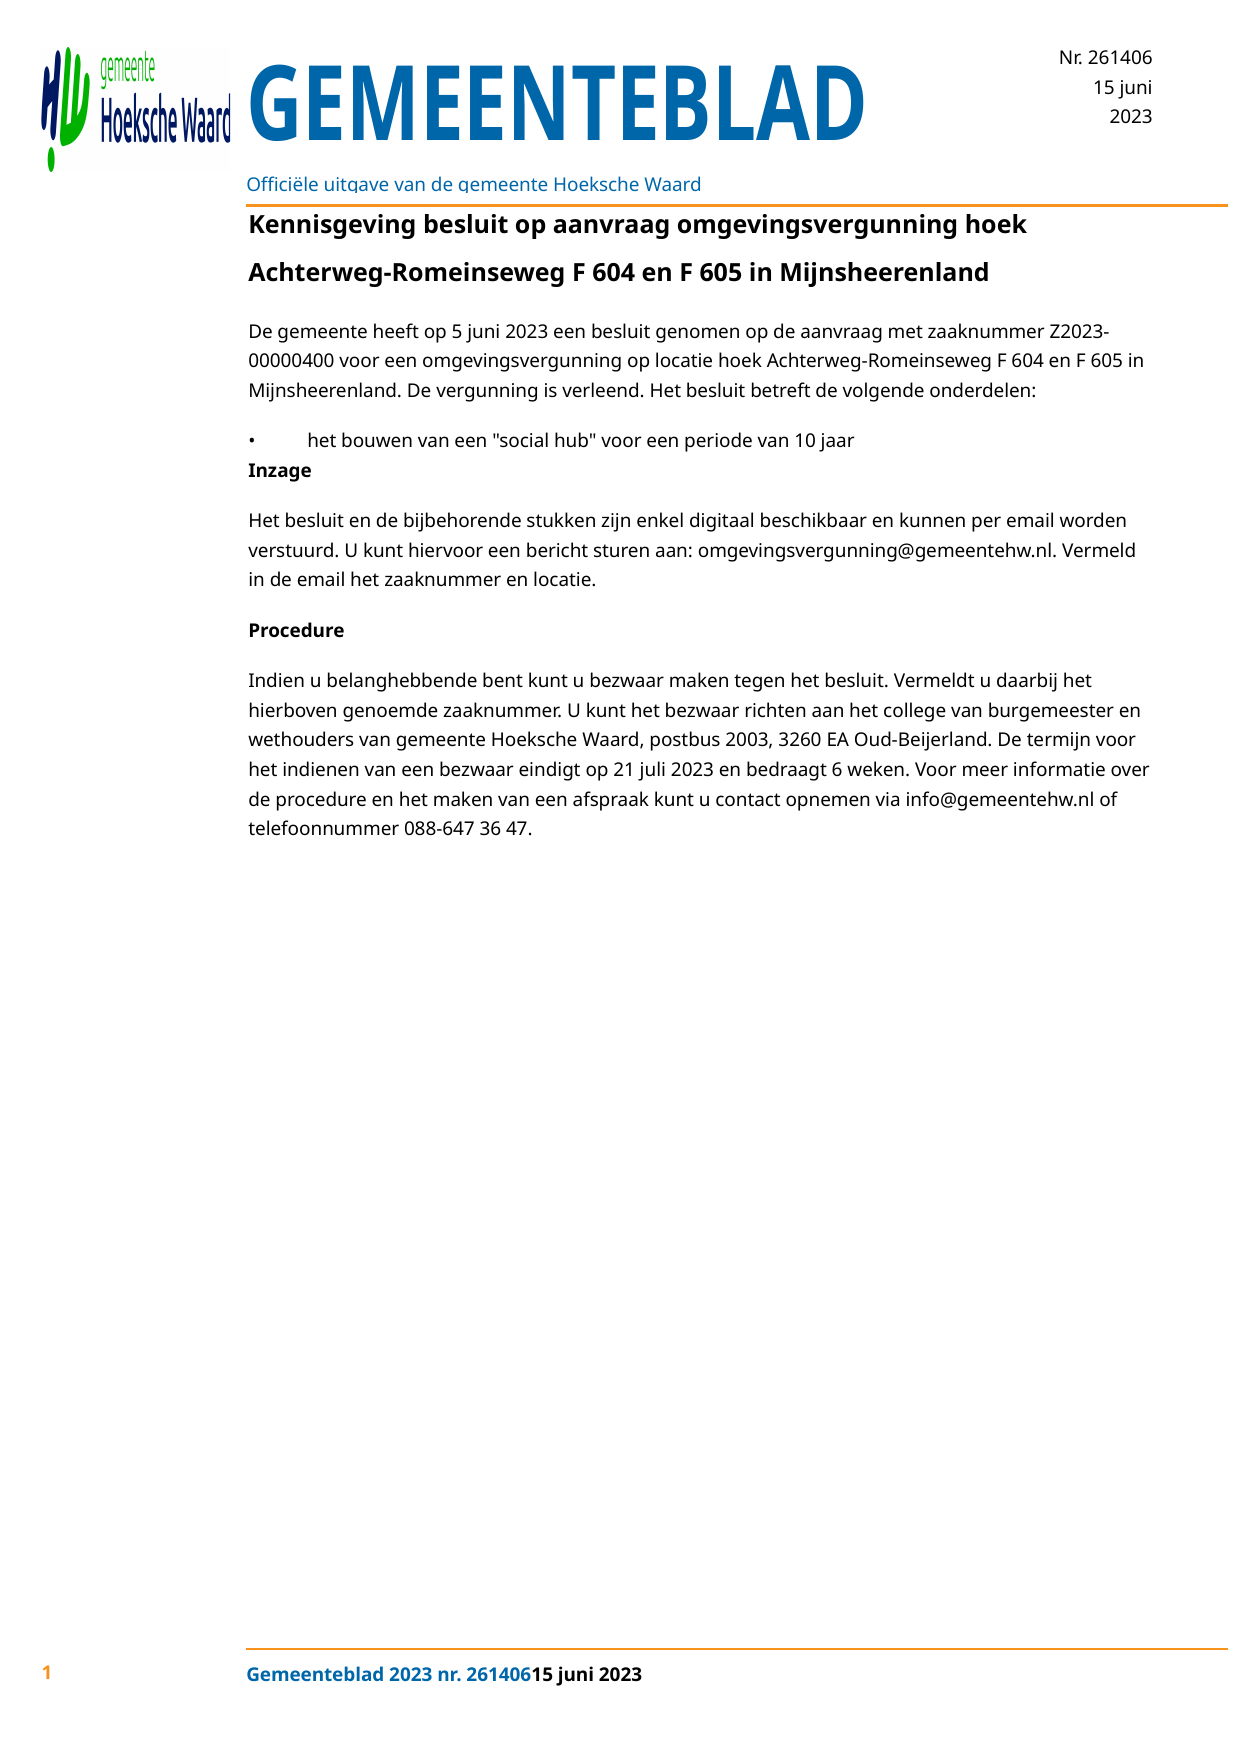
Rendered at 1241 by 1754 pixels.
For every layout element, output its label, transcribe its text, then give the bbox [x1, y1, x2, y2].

text Inzage [248, 457, 1152, 483]
picture [41, 47, 231, 172]
text Het besluit en de bijbehorende stukken zijn enkel digitaal beschikbaar en kunnen per email worden verstuurd. U kunt hiervoor een bericht sturen aan: omgevingsvergunning@gemeentehw.nl. Vermeld in de email het zaaknummer en locatie. [248, 507, 1152, 592]
text Kennisgeving besluit op aanvraag omgevingsvergunning hoek Achterweg-Romeinseweg F 604 en F 605 in Mijnsheerenland [248, 207, 1152, 288]
text Indien u belanghebbende bent kunt u bezwaar maken tegen het besluit. Vermeldt u daarbij het hierboven genoemde zaaknummer. U kunt het bezwaar richten aan het college van burgemeester en wethouders van gemeente Hoeksche Waard, postbus 2003, 3260 EA Oud-Beijerland. De termijn voor het indienen van een bezwaar eindigt op 21 juli 2023 en bedraagt 6 weken. Voor meer informatie over de procedure en het maken van een afspraak kunt u contact opnemen via info@gemeentehw.nl of telefoonnummer 088-647 36 47. [248, 667, 1152, 841]
list het bouwen van een "social hub" voor een periode van 10 jaar [248, 427, 1152, 453]
text De gemeente heeft op 5 juni 2023 een besluit genomen op de aanvraag met zaaknummer Z2023-00000400 voor een omgevingsvergunning op locatie hoek Achterweg-Romeinseweg F 604 en F 605 in Mijnsheerenland. De vergunning is verleend. Het besluit betreft de volgende onderdelen: [248, 318, 1152, 403]
text Procedure [248, 617, 1152, 643]
